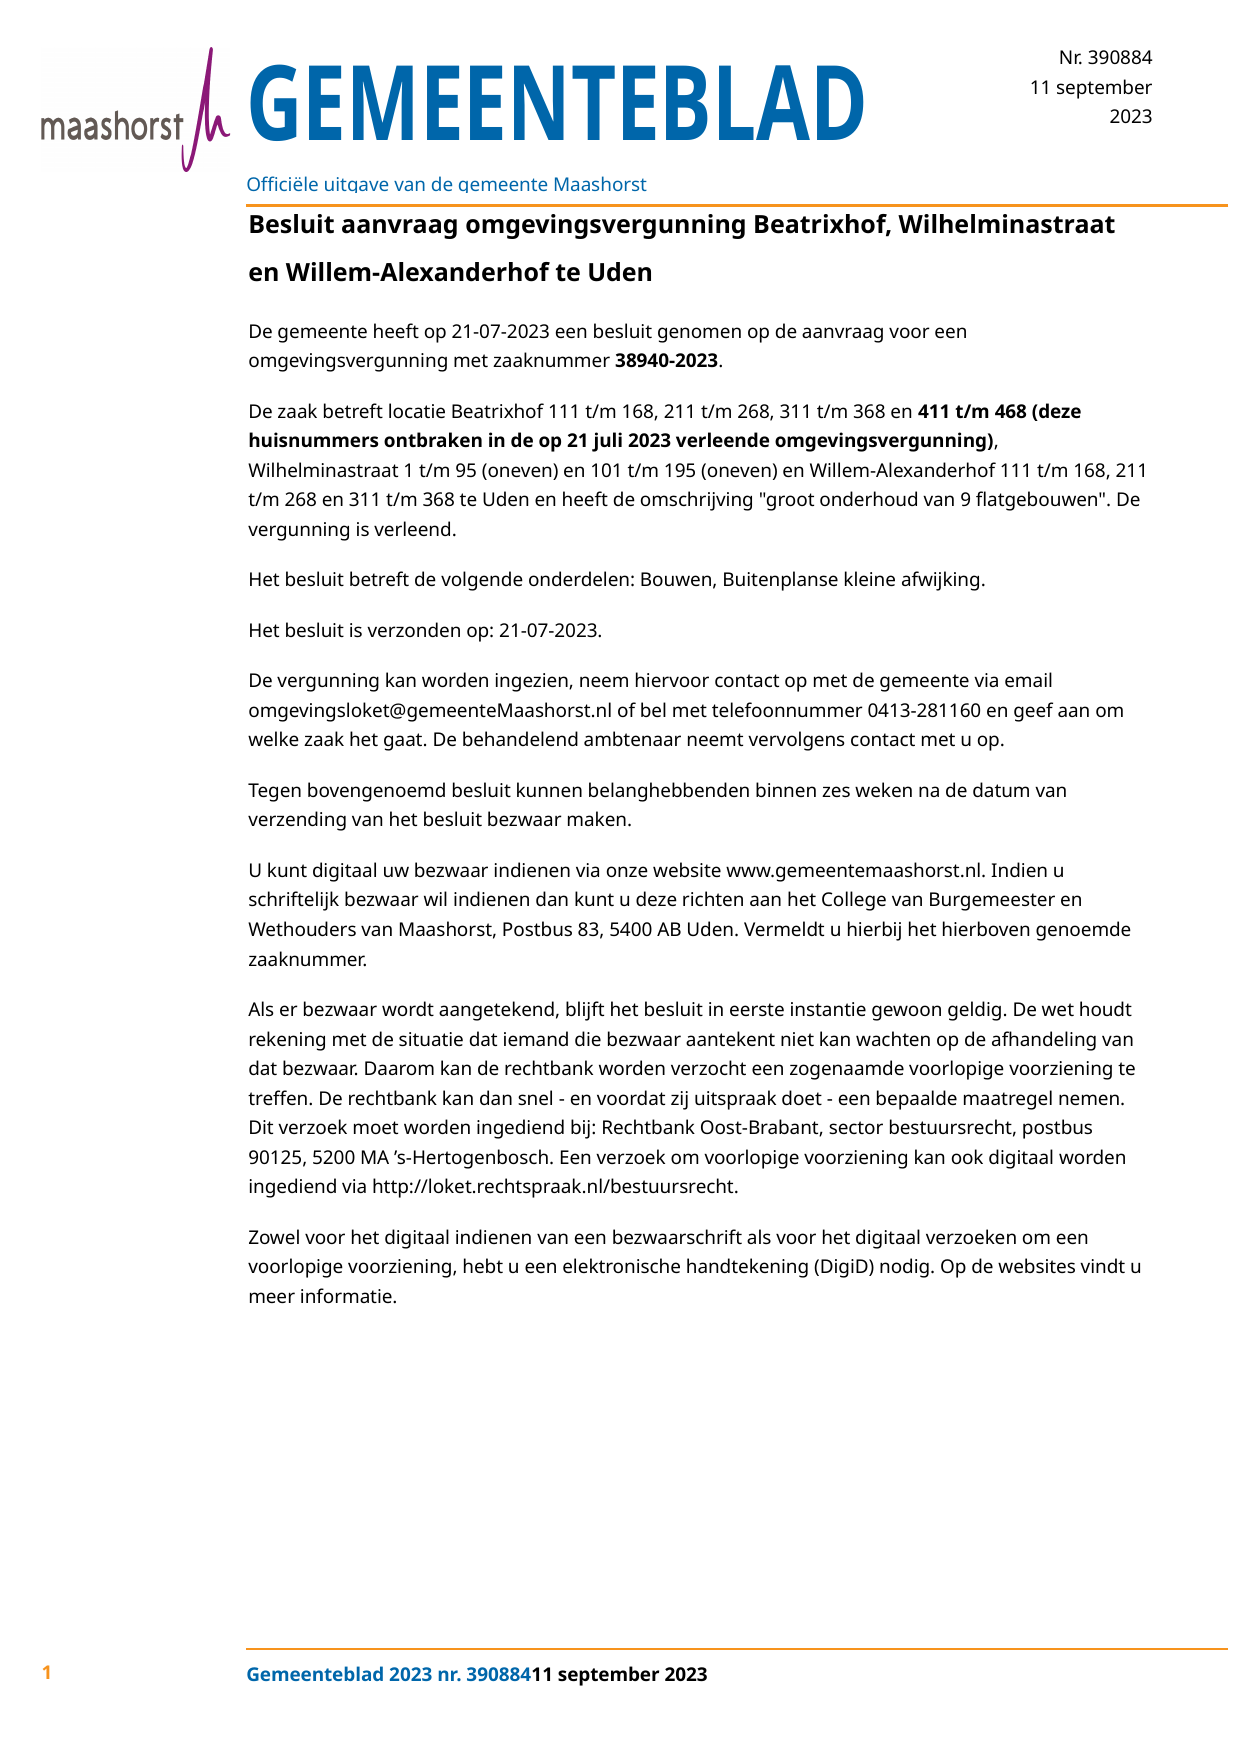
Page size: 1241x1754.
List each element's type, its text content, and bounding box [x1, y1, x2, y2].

text Tegen bovengenoemd besluit kunnen belanghebbenden binnen zes weken na de datum van verzending van het besluit bezwaar maken. [248, 777, 1152, 832]
text Het besluit betreft de volgende onderdelen: Bouwen, Buitenplanse kleine afwijking. [248, 567, 1152, 592]
text Besluit aanvraag omgevingsvergunning Beatrixhof, Wilhelminastraat en Willem-Alexanderhof te Uden [248, 207, 1152, 288]
text U kunt digitaal uw bezwaar indienen via onze website www.gemeentemaashorst.nl. Indien u schriftelijk bezwaar wil indienen dan kunt u deze richten aan het College van Burgemeester en Wethouders van Maashorst, Postbus 83, 5400 AB Uden. Vermeldt u hierbij het hierboven genoemde zaaknummer. [248, 857, 1152, 972]
text De gemeente heeft op 21-07-2023 een besluit genomen op de aanvraag voor een omgevingsvergunning met zaaknummer 38940-2023. [248, 318, 1152, 373]
text De vergunning kan worden ingezien, neem hiervoor contact op met de gemeente via email omgevingsloket@gemeenteMaashorst.nl of bel met telefoonnummer 0413-281160 en geef aan om welke zaak het gaat. De behandelend ambtenaar neemt vervolgens contact met u op. [248, 667, 1152, 752]
text Het besluit is verzonden op: 21-07-2023. [248, 617, 1152, 643]
text Als er bezwaar wordt aangetekend, blijft het besluit in eerste instantie gewoon geldig. De wet houdt rekening met de situatie dat iemand die bezwaar aantekent niet kan wachten op de afhandeling van dat bezwaar. Daarom kan de rechtbank worden verzocht een zogenaamde voorlopige voorziening te treffen. De rechtbank kan dan snel - en voordat zij uitspraak doet - een bepaalde maatregel nemen. Dit verzoek moet worden ingediend bij: Rechtbank Oost-Brabant, sector bestuursrecht, postbus 90125, 5200 MA ’s-Hertogenbosch. Een verzoek om voorlopige voorziening kan ook digitaal worden ingediend via http://loket.rechtspraak.nl/bestuursrecht. [248, 996, 1152, 1199]
picture [41, 47, 231, 172]
text Zowel voor het digitaal indienen van een bezwaarschrift als voor het digitaal verzoeken om een voorlopige voorziening, hebt u een elektronische handtekening (DigiD) nodig. Op de websites vindt u meer informatie. [248, 1224, 1152, 1309]
text De zaak betreft locatie Beatrixhof 111 t/m 168, 211 t/m 268, 311 t/m 368 en 411 t/m 468 (deze huisnummers ontbraken in de op 21 juli 2023 verleende omgevingsvergunning), Wilhelminastraat 1 t/m 95 (oneven) en 101 t/m 195 (oneven) en Willem-Alexanderhof 111 t/m 168, 211 t/m 268 en 311 t/m 368 te Uden en heeft de omschrijving "groot onderhoud van 9 flatgebouwen". De vergunning is verleend. [248, 398, 1152, 542]
